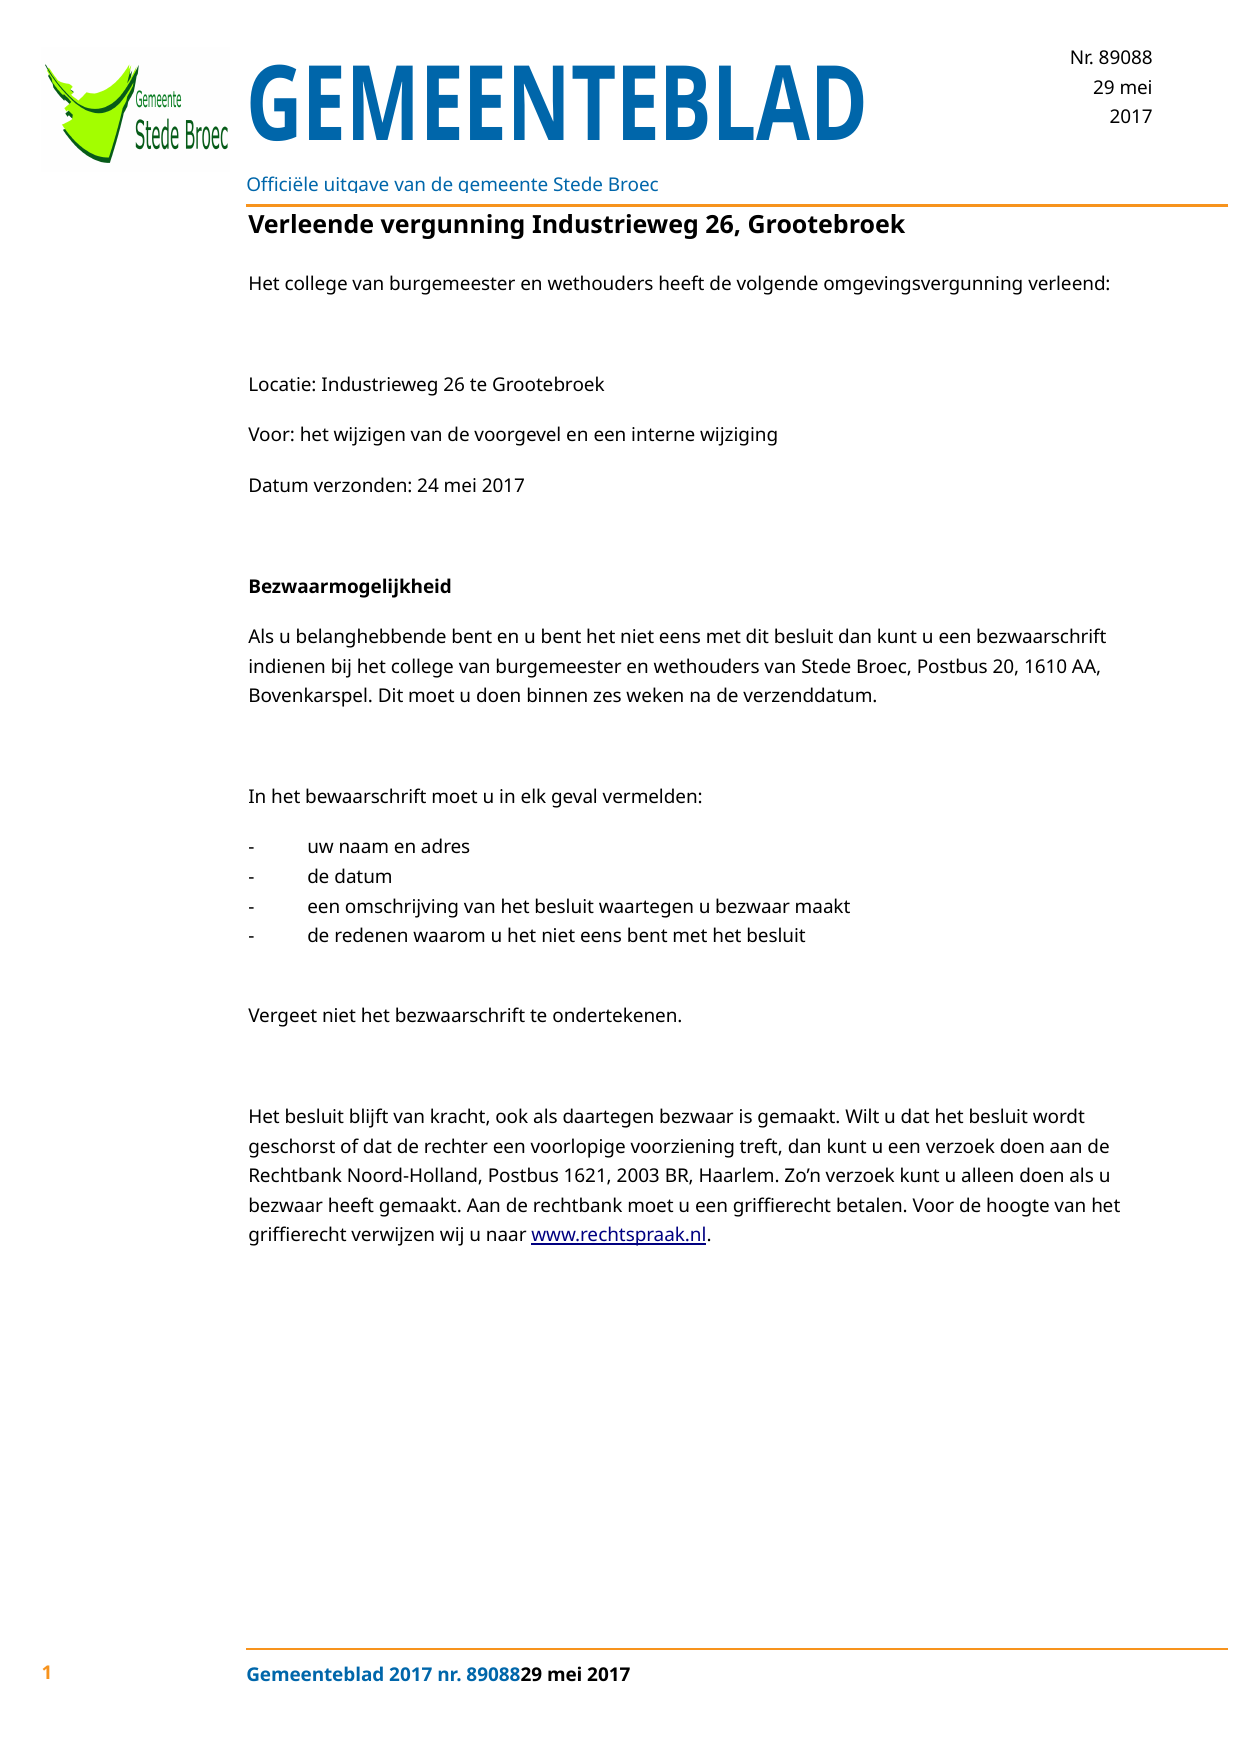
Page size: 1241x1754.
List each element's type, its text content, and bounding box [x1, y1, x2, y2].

text Vergeet niet het bezwaarschrift te ondertekenen. [248, 1002, 1152, 1028]
text Het college van burgemeester en wethouders heeft de volgende omgevingsvergunning verleend: [248, 270, 1152, 296]
list de redenen waarom u het niet eens bent met het besluit [248, 922, 1152, 948]
text Als u belanghebbende bent en u bent het niet eens met dit besluit dan kunt u een bezwaarschrift indienen bij het college van burgemeester en wethouders van Stede Broec, Postbus 20, 1610 AA, Bovenkarspel. Dit moet u doen binnen zes weken na de verzenddatum. [248, 623, 1152, 708]
list de datum [248, 863, 1152, 889]
text Het besluit blijft van kracht, ook als daartegen bezwaar is gemaakt. Wilt u dat het besluit wordt geschorst of dat de rechter een voorlopige voorziening treft, dan kunt u een verzoek doen aan de Rechtbank Noord-Holland, Postbus 1621, 2003 BR, Haarlem. Zo’n verzoek kunt u alleen doen als u bezwaar heeft gemaakt. Aan de rechtbank moet u een griffierecht betalen. Voor de hoogte van het griffierecht verwijzen wij u naar www.rechtspraak.nl. [248, 1103, 1152, 1247]
text Voor: het wijzigen van de voorgevel en een interne wijziging [248, 422, 1152, 447]
text Verleende vergunning Industrieweg 26, Grootebroek [248, 207, 1152, 241]
list uw naam en adres [248, 834, 1152, 859]
text In het bewaarschrift moet u in elk geval vermelden: [248, 783, 1152, 809]
picture [41, 47, 231, 172]
text Locatie: Industrieweg 26 te Grootebroek [248, 371, 1152, 397]
text Bezwaarmogelijkheid [248, 573, 1152, 598]
text Datum verzonden: 24 mei 2017 [248, 472, 1152, 498]
list een omschrijving van het besluit waartegen u bezwaar maakt [248, 893, 1152, 918]
